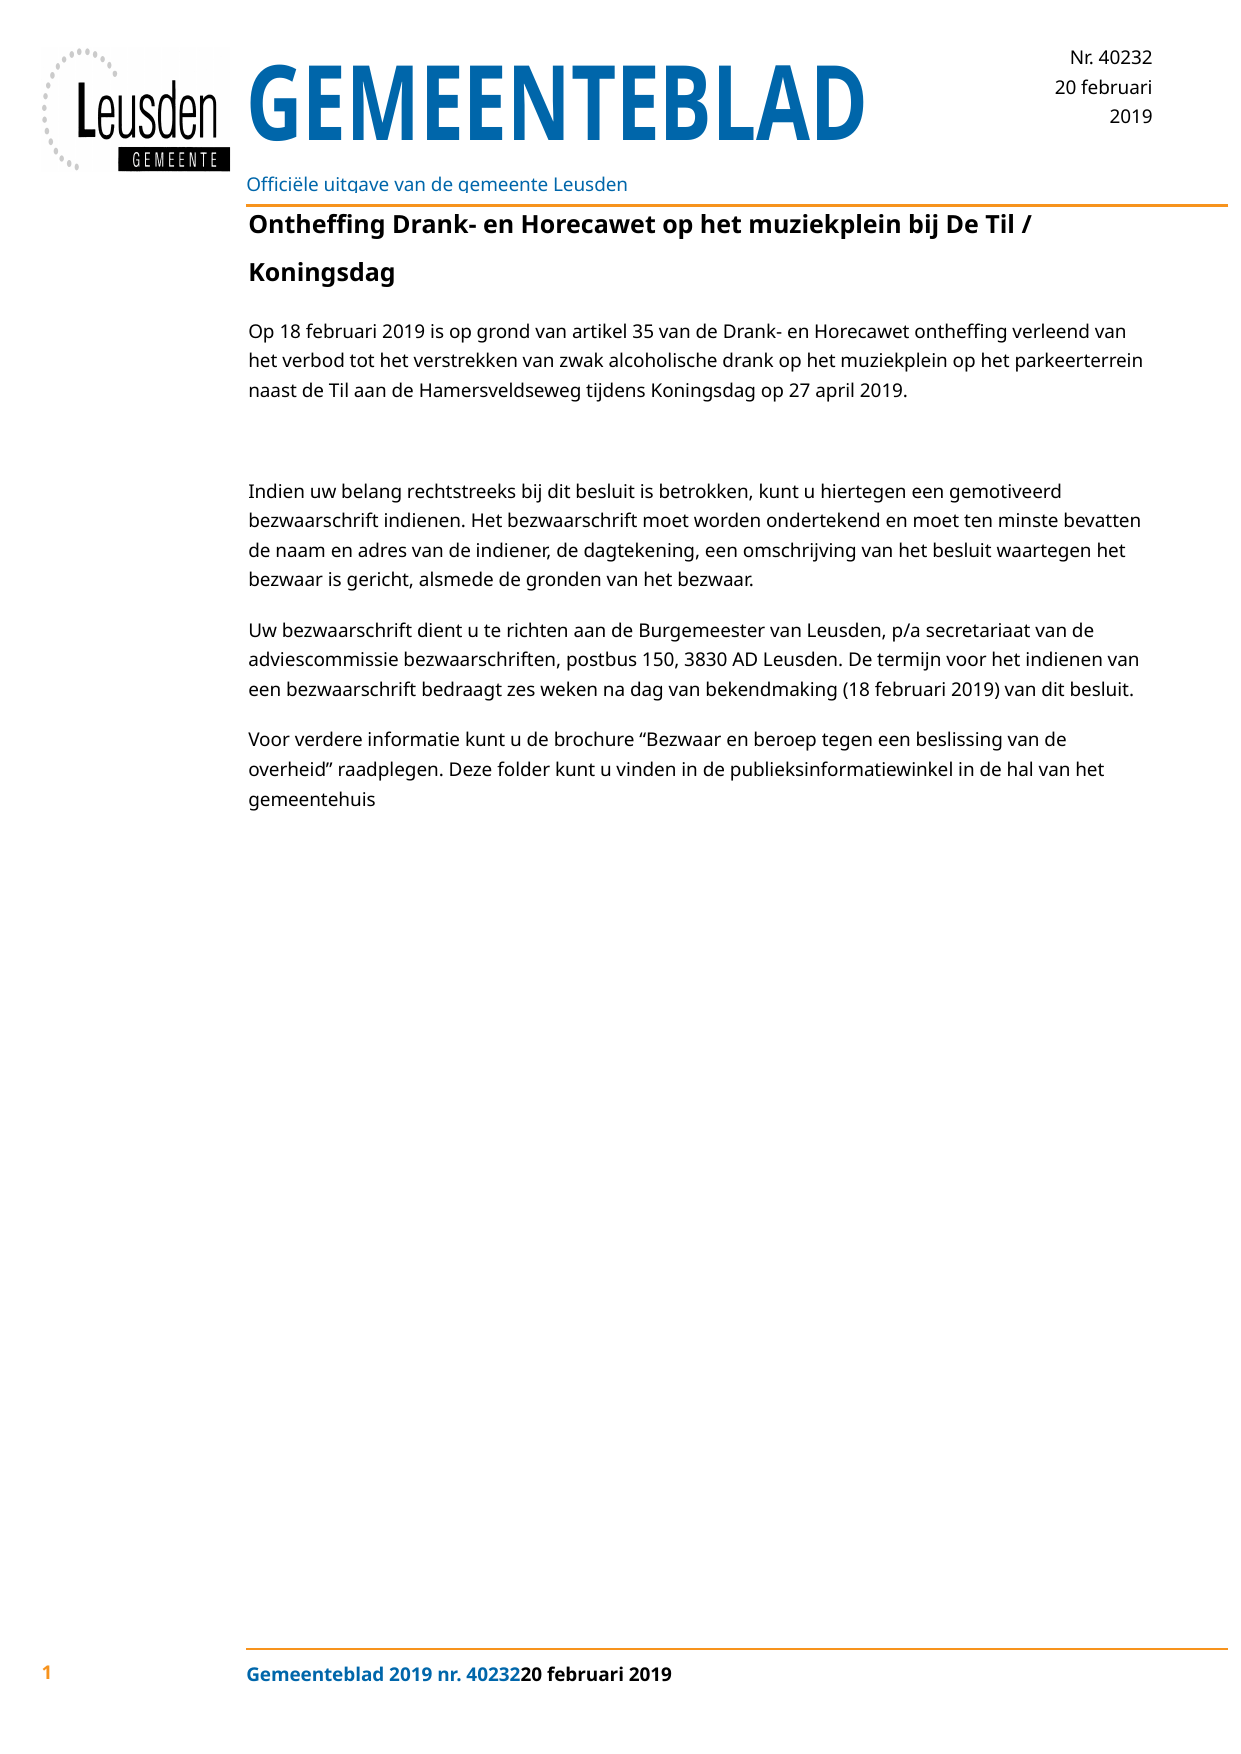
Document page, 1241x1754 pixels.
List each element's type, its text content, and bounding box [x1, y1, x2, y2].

picture [41, 47, 231, 172]
text Uw bezwaarschrift dient u te richten aan de Burgemeester van Leusden, p/a secretariaat van de adviescommissie bezwaarschriften, postbus 150, 3830 AD Leusden. De termijn voor het indienen van een bezwaarschrift bedraagt zes weken na dag van bekendmaking (18 februari 2019) van dit besluit. [248, 617, 1152, 702]
text Ontheffing Drank- en Horecawet op het muziekplein bij De Til / Koningsdag [248, 207, 1152, 288]
text Voor verdere informatie kunt u de brochure “Bezwaar en beroep tegen een beslissing van de overheid” raadplegen. Deze folder kunt u vinden in de publieksinformatiewinkel in de hal van het gemeentehuis [248, 727, 1152, 812]
text Op 18 februari 2019 is op grond van artikel 35 van de Drank- en Horecawet ontheffing verleend van het verbod tot het verstrekken van zwak alcoholische drank op het muziekplein op het parkeerterrein naast de Til aan de Hamersveldseweg tijdens Koningsdag op 27 april 2019. [248, 318, 1152, 403]
text Indien uw belang rechtstreeks bij dit besluit is betrokken, kunt u hiertegen een gemotiveerd bezwaarschrift indienen. Het bezwaarschrift moet worden ondertekend en moet ten minste bevatten de naam en adres van de indiener, de dagtekening, een omschrijving van het besluit waartegen het bezwaar is gericht, alsmede de gronden van het bezwaar. [248, 478, 1152, 592]
